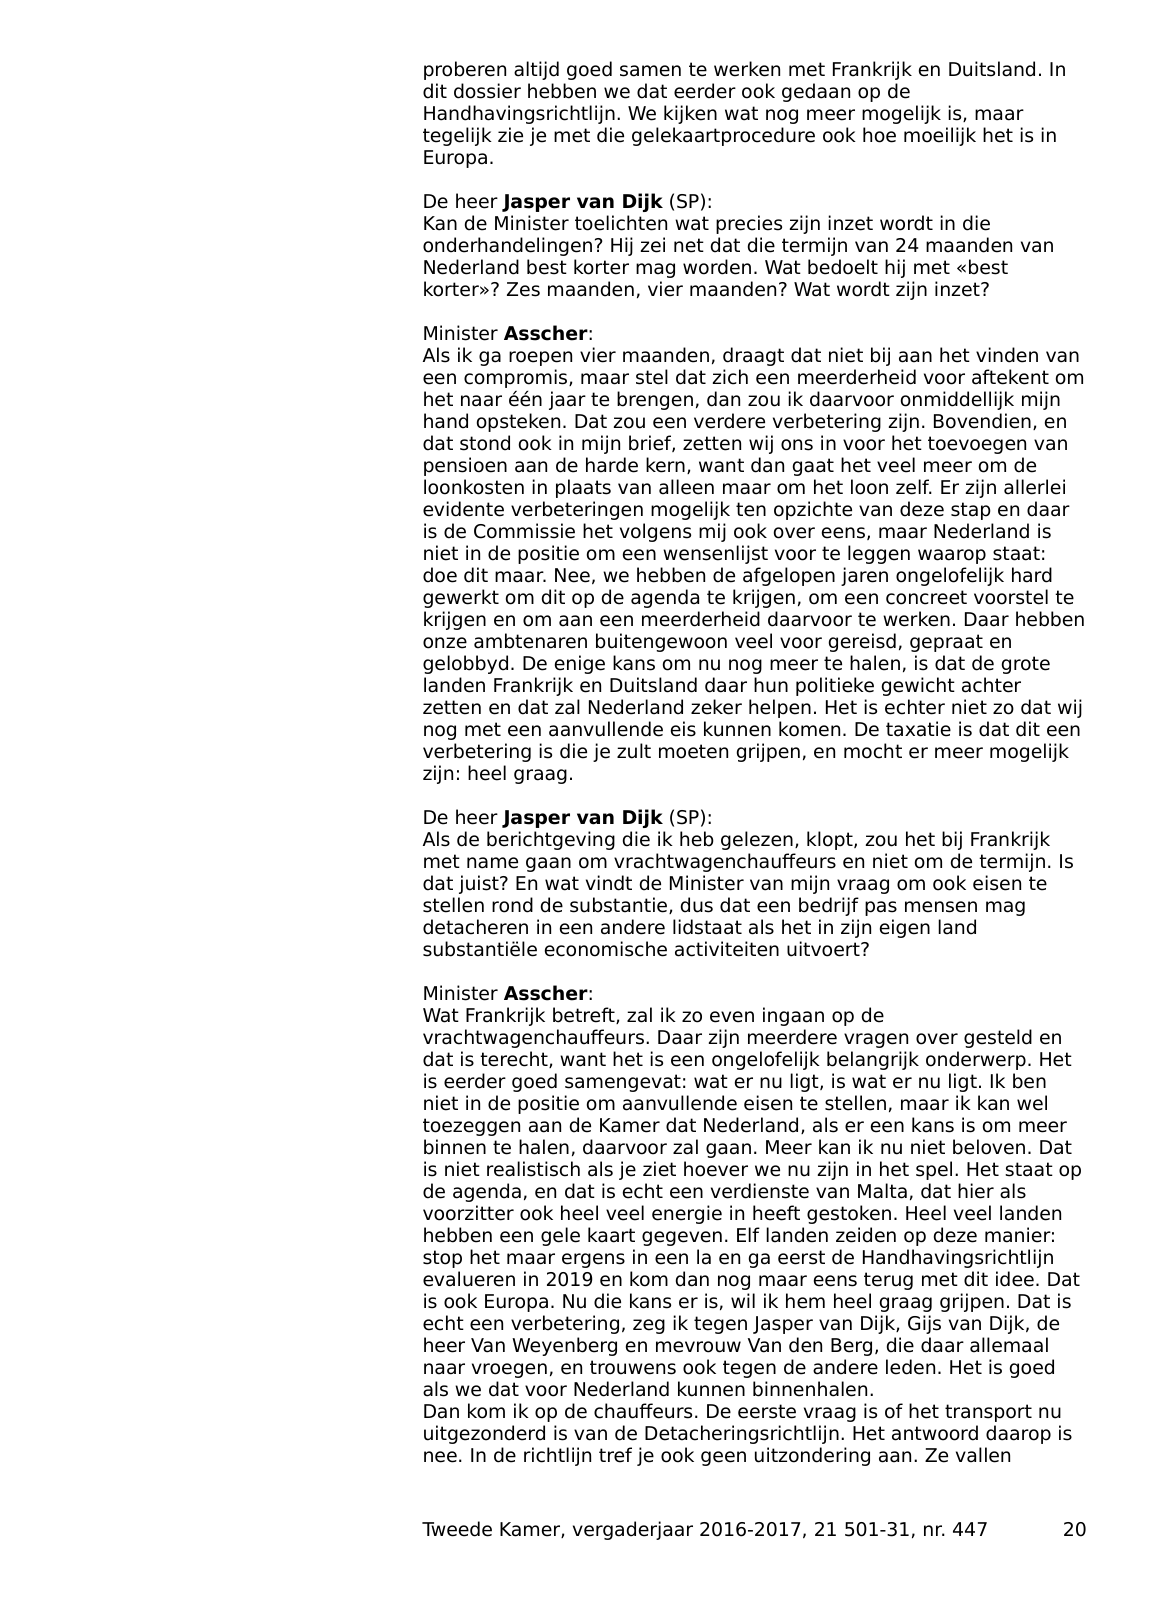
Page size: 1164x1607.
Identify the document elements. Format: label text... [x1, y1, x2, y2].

text Als ik ga roepen vier maanden, draagt dat niet bij aan het vinden van een compromis, maar stel dat zich een meerderheid voor aftekent om het naar één jaar te brengen, dan zou ik daarvoor onmiddellijk mijn hand opsteken. Dat zou een verdere verbetering zijn. Bovendien, en dat stond ook in mijn brief, zetten wij ons in voor het toevoegen van pensioen aan de harde kern, want dan gaat het veel meer om de loonkosten in plaats van alleen maar om het loon zelf. Er zijn allerlei evidente verbeteringen mogelijk ten opzichte van deze stap en daar is de Commissie het volgens mij ook over eens, maar Nederland is niet in de positie om een wensenlijst voor te leggen waarop staat: doe dit maar. Nee, we hebben de afgelopen jaren ongelofelijk hard gewerkt om dit op de agenda te krijgen, om een concreet voorstel te krijgen en om aan een meerderheid daarvoor te werken. Daar hebben onze ambtenaren buitengewoon veel voor gereisd, gepraat en gelobbyd. De enige kans om nu nog meer te halen, is dat de grote landen Frankrijk en Duitsland daar hun politieke gewicht achter zetten en dat zal Nederland zeker helpen. Het is echter niet zo dat wij nog met een aanvullende eis kunnen komen. De taxatie is dat dit een verbetering is die je zult moeten grijpen, en mocht er meer mogelijk zijn: heel graag. [422, 345, 1087, 785]
text De heer Jasper van Dijk (SP): [422, 807, 1087, 829]
text Als de berichtgeving die ik heb gelezen, klopt, zou het bij Frankrijk met name gaan om vrachtwagenchauffeurs en niet om de termijn. Is dat juist? En wat vindt de Minister van mijn vraag om ook eisen te stellen rond de substantie, dus dat een bedrijf pas mensen mag detacheren in een andere lidstaat als het in zijn eigen land substantiële economische activiteiten uitvoert? [422, 829, 1087, 961]
text Dan kom ik op de chauffeurs. De eerste vraag is of het transport nu uitgezonderd is van de Detacheringsrichtlijn. Het antwoord daarop is nee. In de richtlijn tref je ook geen uitzondering aan. Ze vallen [422, 1401, 1087, 1467]
text De heer Jasper van Dijk (SP): [422, 191, 1087, 213]
text proberen altijd goed samen te werken met Frankrijk en Duitsland. In dit dossier hebben we dat eerder ook gedaan op de Handhavingsrichtlijn. We kijken wat nog meer mogelijk is, maar tegelijk zie je met die gelekaartprocedure ook hoe moeilijk het is in Europa. [422, 59, 1087, 169]
text Minister Asscher: [422, 983, 1087, 1005]
text Kan de Minister toelichten wat precies zijn inzet wordt in die onderhandelingen? Hij zei net dat die termijn van 24 maanden van Nederland best korter mag worden. Wat bedoelt hij met «best korter»? Zes maanden, vier maanden? Wat wordt zijn inzet? [422, 213, 1087, 301]
text Minister Asscher: [422, 323, 1087, 345]
text Wat Frankrijk betreft, zal ik zo even ingaan op de vrachtwagenchauffeurs. Daar zijn meerdere vragen over gesteld en dat is terecht, want het is een ongelofelijk belangrijk onderwerp. Het is eerder goed samengevat: wat er nu ligt, is wat er nu ligt. Ik ben niet in de positie om aanvullende eisen te stellen, maar ik kan wel toezeggen aan de Kamer dat Nederland, als er een kans is om meer binnen te halen, daarvoor zal gaan. Meer kan ik nu niet beloven. Dat is niet realistisch als je ziet hoever we nu zijn in het spel. Het staat op de agenda, en dat is echt een verdienste van Malta, dat hier als voorzitter ook heel veel energie in heeft gestoken. Heel veel landen hebben een gele kaart gegeven. Elf landen zeiden op deze manier: stop het maar ergens in een la en ga eerst de Handhavingsrichtlijn evalueren in 2019 en kom dan nog maar eens terug met dit idee. Dat is ook Europa. Nu die kans er is, wil ik hem heel graag grijpen. Dat is echt een verbetering, zeg ik tegen Jasper van Dijk, Gijs van Dijk, de heer Van Weyenberg en mevrouw Van den Berg, die daar allemaal naar vroegen, en trouwens ook tegen de andere leden. Het is goed als we dat voor Nederland kunnen binnenhalen. [422, 1005, 1087, 1401]
